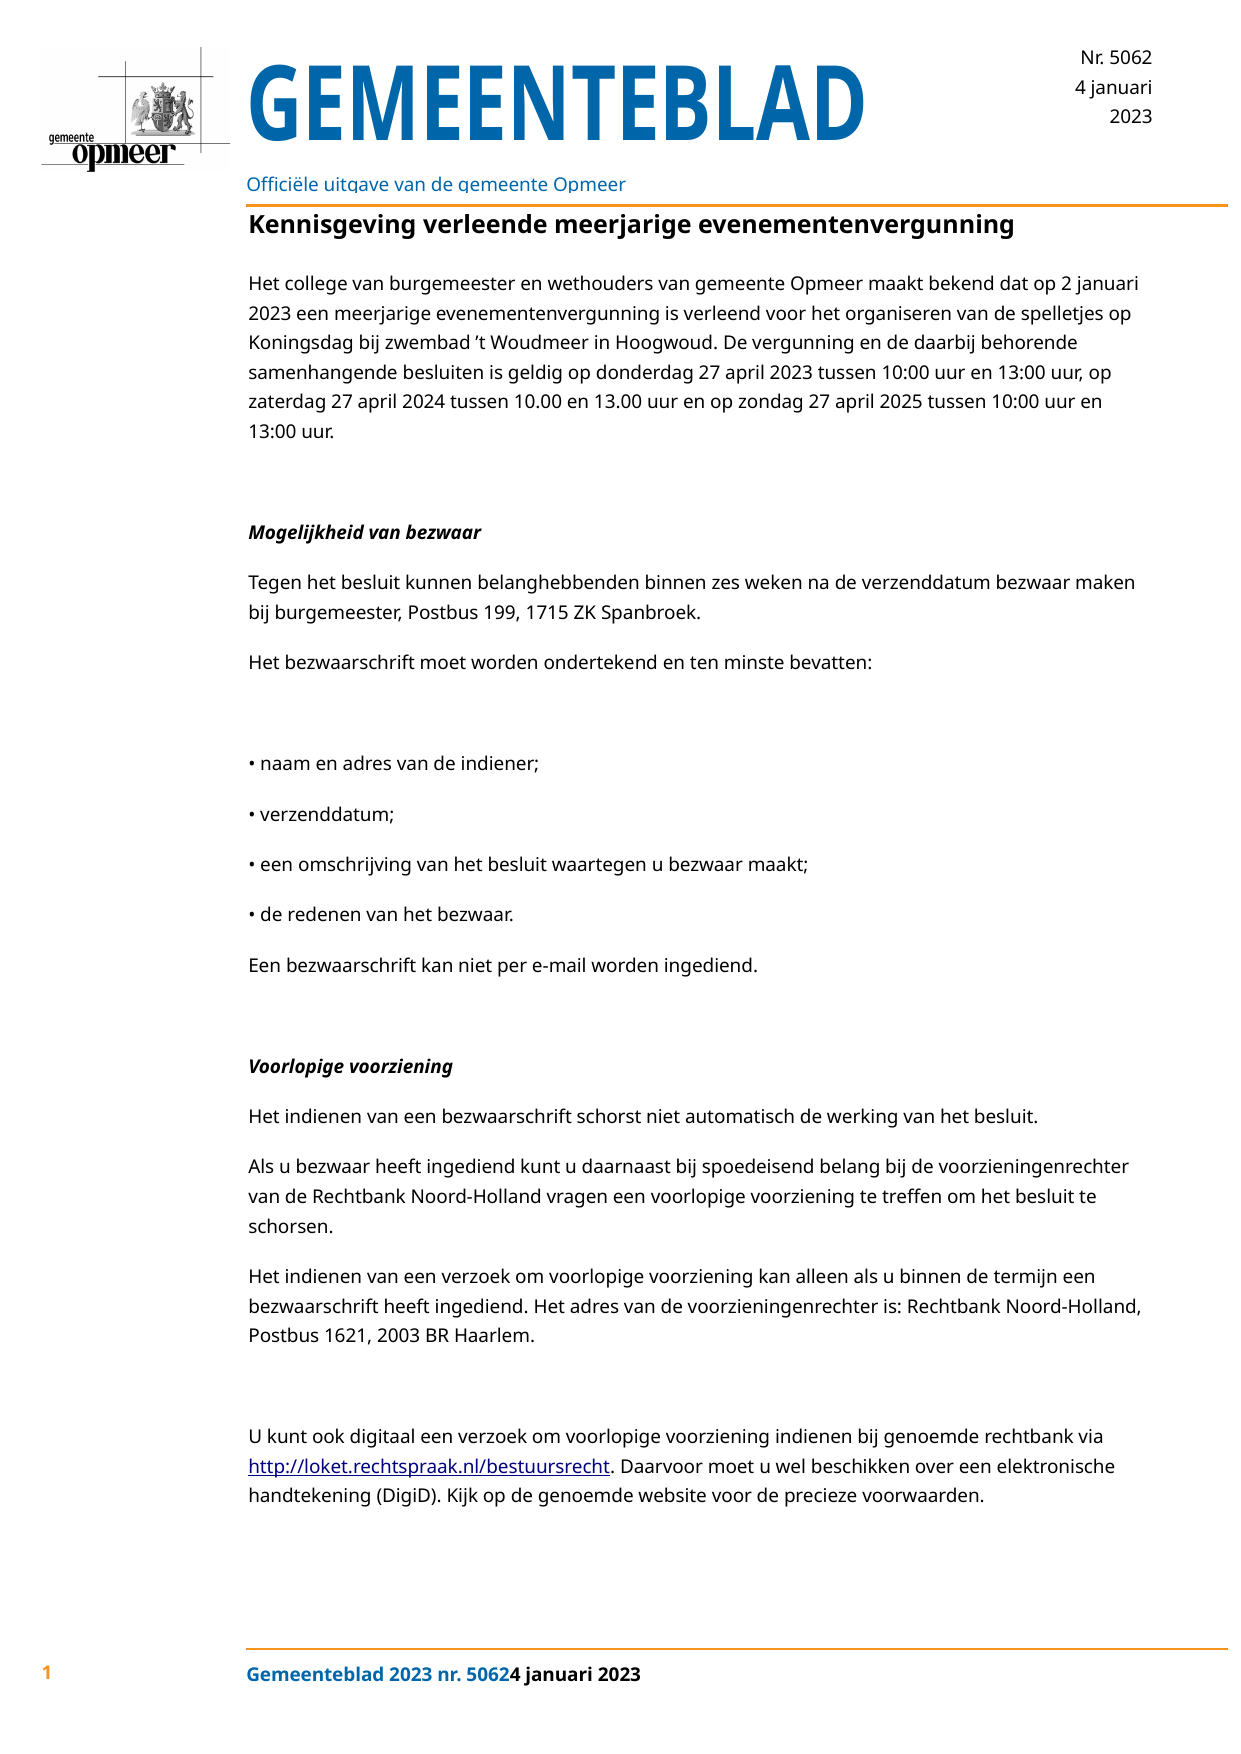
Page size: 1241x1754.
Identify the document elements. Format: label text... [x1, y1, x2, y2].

text Kennisgeving verleende meerjarige evenementenvergunning [248, 207, 1152, 241]
text • naam en adres van de indiener; [248, 750, 1152, 776]
text Mogelijkheid van bezwaar [248, 519, 1152, 545]
text • de redenen van het bezwaar. [248, 902, 1152, 927]
text Een bezwaarschrift kan niet per e-mail worden ingediend. [248, 952, 1152, 978]
picture [41, 47, 231, 172]
text Het bezwaarschrift moet worden ondertekend en ten minste bevatten: [248, 649, 1152, 675]
text • een omschrijving van het besluit waartegen u bezwaar maakt; [248, 851, 1152, 877]
text Voorlopige voorziening [248, 1053, 1152, 1078]
text Het indienen van een bezwaarschrift schorst niet automatisch de werking van het besluit. [248, 1103, 1152, 1129]
text Het college van burgemeester en wethouders van gemeente Opmeer maakt bekend dat op 2 januari 2023 een meerjarige evenementenvergunning is verleend voor het organiseren van de spelletjes op Koningsdag bij zwembad ’t Woudmeer in Hoogwoud. De vergunning en de daarbij behorende samenhangende besluiten is geldig op donderdag 27 april 2023 tussen 10:00 uur en 13:00 uur, op zaterdag 27 april 2024 tussen 10.00 en 13.00 uur en op zondag 27 april 2025 tussen 10:00 uur en 13:00 uur. [248, 270, 1152, 444]
text Tegen het besluit kunnen belanghebbenden binnen zes weken na de verzenddatum bezwaar maken bij burgemeester, Postbus 199, 1715 ZK Spanbroek. [248, 569, 1152, 625]
text U kunt ook digitaal een verzoek om voorlopige voorziening indienen bij genoemde rechtbank via http://loket.rechtspraak.nl/bestuursrecht. Daarvoor moet u wel beschikken over een elektronische handtekening (DigiD). Kijk op de genoemde website voor de precieze voorwaarden. [248, 1423, 1152, 1508]
text Het indienen van een verzoek om voorlopige voorziening kan alleen als u binnen de termijn een bezwaarschrift heeft ingediend. Het adres van de voorzieningenrechter is: Rechtbank Noord-Holland, Postbus 1621, 2003 BR Haarlem. [248, 1263, 1152, 1348]
text • verzenddatum; [248, 801, 1152, 826]
text Als u bezwaar heeft ingediend kunt u daarnaast bij spoedeisend belang bij de voorzieningenrechter van de Rechtbank Noord-Holland vragen een voorlopige voorziening te treffen om het besluit te schorsen. [248, 1154, 1152, 1238]
